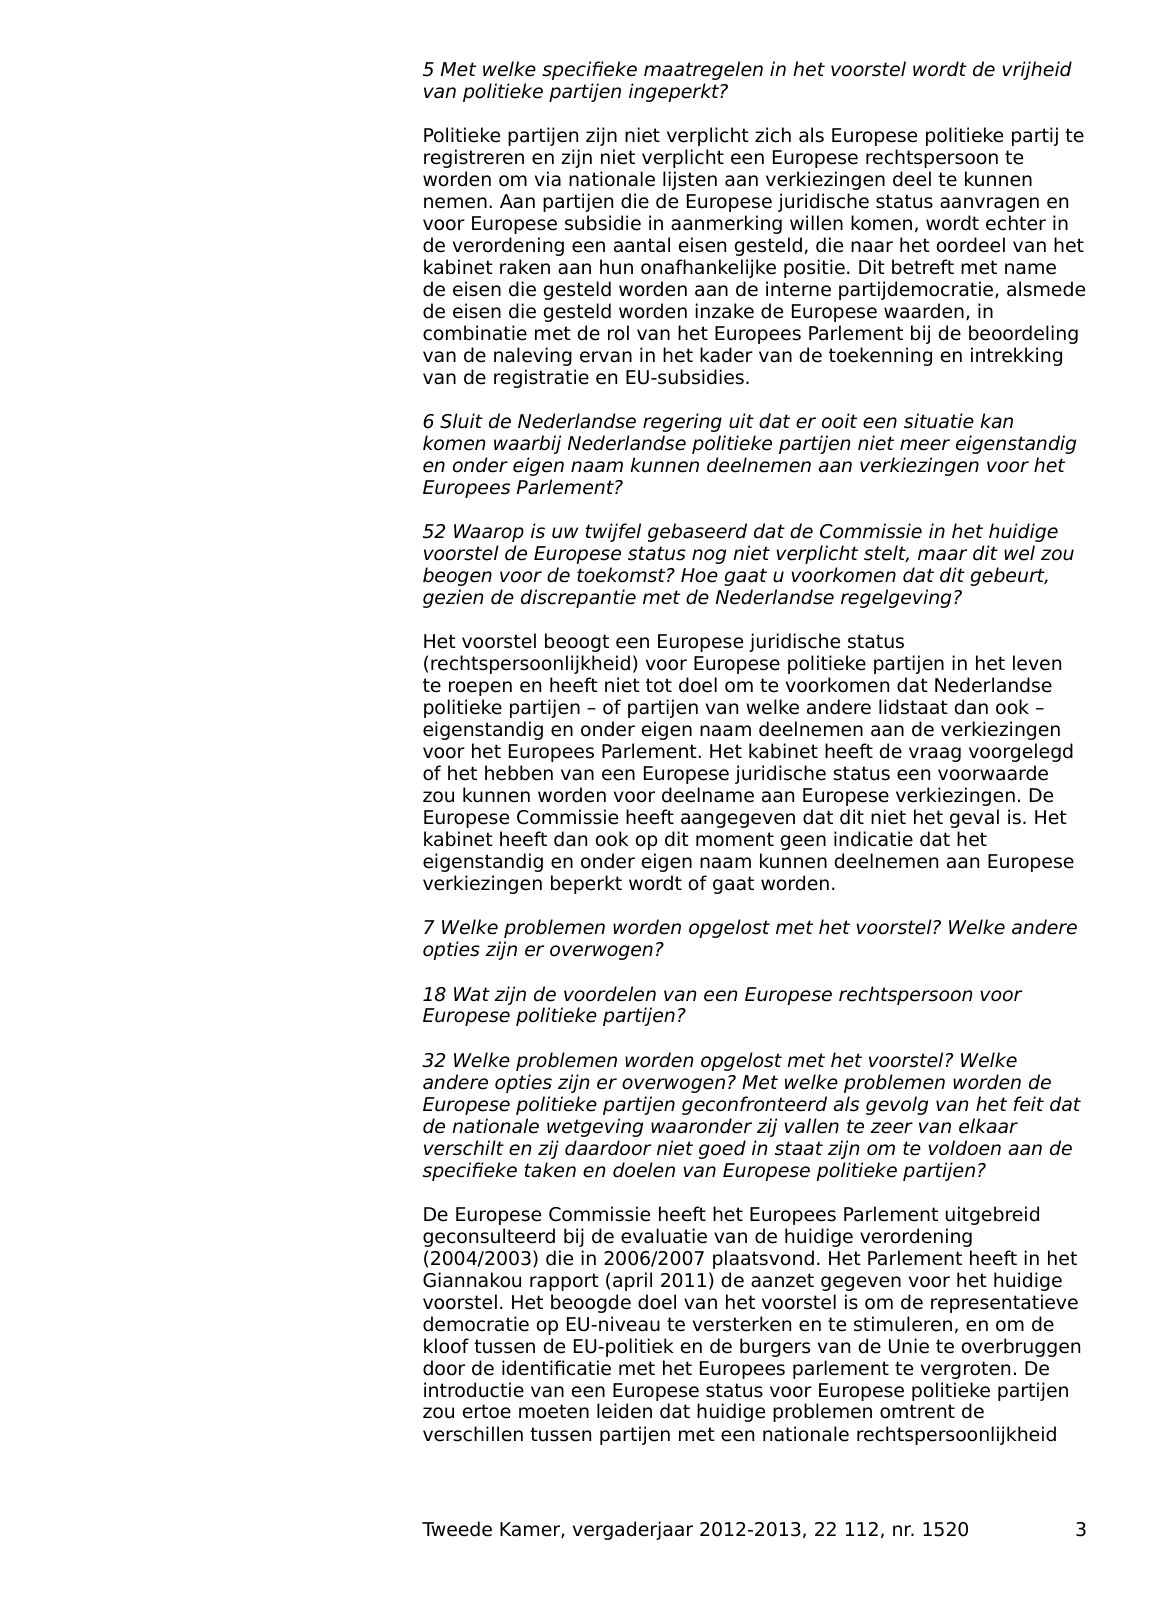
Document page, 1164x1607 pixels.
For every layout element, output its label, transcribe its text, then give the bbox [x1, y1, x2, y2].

subtitle 6 Sluit de Nederlandse regering uit dat er ooit een situatie kan komen waarbij Nederlandse politieke partijen niet meer eigenstandig en onder eigen naam kunnen deelnemen aan verkiezingen voor het Europees Parlement? [422, 411, 1087, 499]
subtitle 7 Welke problemen worden opgelost met het voorstel? Welke andere opties zijn er overwogen? [422, 917, 1087, 961]
text De Europese Commissie heeft het Europees Parlement uitgebreid geconsulteerd bij de evaluatie van de huidige verordening (2004/2003) die in 2006/2007 plaatsvond. Het Parlement heeft in het Giannakou rapport (april 2011) de aanzet gegeven voor het huidige voorstel. Het beoogde doel van het voorstel is om de representatieve democratie op EU-niveau te versterken en te stimuleren, en om de kloof tussen de EU-politiek en de burgers van de Unie te overbruggen door de identificatie met het Europees parlement te vergroten. De introductie van een Europese status voor Europese politieke partijen zou ertoe moeten leiden dat huidige problemen omtrent de verschillen tussen partijen met een nationale rechtspersoonlijkheid [422, 1204, 1087, 1445]
text Het voorstel beoogt een Europese juridische status (rechtspersoonlijkheid) voor Europese politieke partijen in het leven te roepen en heeft niet tot doel om te voorkomen dat Nederlandse politieke partijen – of partijen van welke andere lidstaat dan ook – eigenstandig en onder eigen naam deelnemen aan de verkiezingen voor het Europees Parlement. Het kabinet heeft de vraag voorgelegd of het hebben van een Europese juridische status een voorwaarde zou kunnen worden voor deelname aan Europese verkiezingen. De Europese Commissie heeft aangegeven dat dit niet het geval is. Het kabinet heeft dan ook op dit moment geen indicatie dat het eigenstandig en onder eigen naam kunnen deelnemen aan Europese verkiezingen beperkt wordt of gaat worden. [422, 631, 1087, 895]
text Politieke partijen zijn niet verplicht zich als Europese politieke partij te registreren en zijn niet verplicht een Europese rechtspersoon te worden om via nationale lijsten aan verkiezingen deel te kunnen nemen. Aan partijen die de Europese juridische status aanvragen en voor Europese subsidie in aanmerking willen komen, wordt echter in de verordening een aantal eisen gesteld, die naar het oordeel van het kabinet raken aan hun onafhankelijke positie. Dit betreft met name de eisen die gesteld worden aan de interne partijdemocratie, alsmede de eisen die gesteld worden inzake de Europese waarden, in combinatie met de rol van het Europees Parlement bij de beoordeling van de naleving ervan in het kader van de toekenning en intrekking van de registratie en EU-subsidies. [422, 125, 1087, 389]
subtitle 52 Waarop is uw twijfel gebaseerd dat de Commissie in het huidige voorstel de Europese status nog niet verplicht stelt, maar dit wel zou beogen voor de toekomst? Hoe gaat u voorkomen dat dit gebeurt, gezien de discrepantie met de Nederlandse regelgeving? [422, 521, 1087, 609]
subtitle 32 Welke problemen worden opgelost met het voorstel? Welke andere opties zijn er overwogen? Met welke problemen worden de Europese politieke partijen geconfronteerd als gevolg van het feit dat de nationale wetgeving waaronder zij vallen te zeer van elkaar verschilt en zij daardoor niet goed in staat zijn om te voldoen aan de specifieke taken en doelen van Europese politieke partijen? [422, 1049, 1087, 1181]
subtitle 18 Wat zijn de voordelen van een Europese rechtspersoon voor Europese politieke partijen? [422, 983, 1087, 1027]
subtitle 5 Met welke specifieke maatregelen in het voorstel wordt de vrijheid van politieke partijen ingeperkt? [422, 59, 1087, 103]
